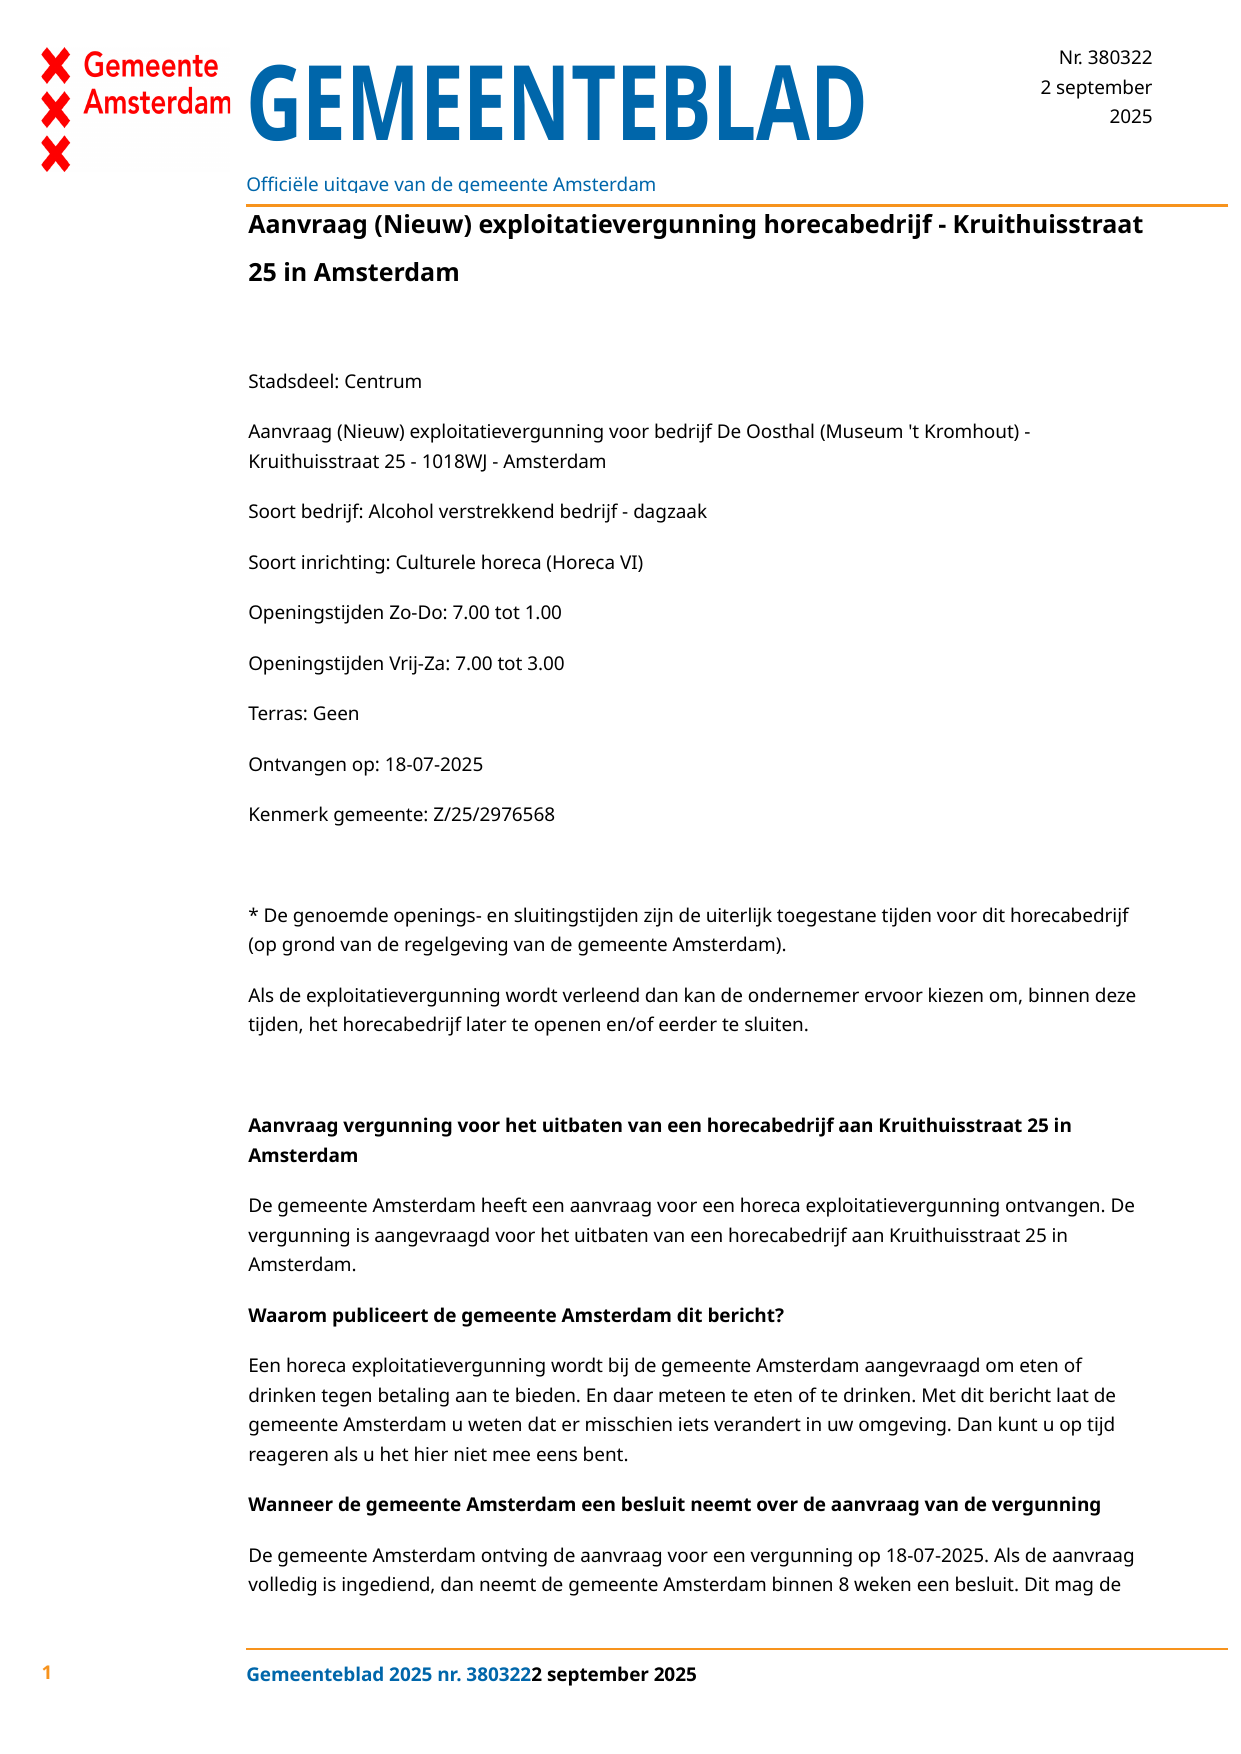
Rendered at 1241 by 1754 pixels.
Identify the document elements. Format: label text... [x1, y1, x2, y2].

text Ontvangen op: 18-07-2025 [248, 751, 1152, 777]
text De gemeente Amsterdam ontving de aanvraag voor een vergunning op 18-07-2025. Als de aanvraag volledig is ingediend, dan neemt de gemeente Amsterdam binnen 8 weken een besluit. Dit mag de [248, 1542, 1152, 1597]
text Openingstijden Zo-Do: 7.00 tot 1.00 [248, 599, 1152, 625]
text Stadsdeel: Centrum [248, 368, 1152, 394]
text Wanneer de gemeente Amsterdam een besluit neemt over de aanvraag van de vergunning [248, 1492, 1152, 1517]
text Soort bedrijf: Alcohol verstrekkend bedrijf - dagzaak [248, 499, 1152, 524]
text Waarom publiceert de gemeente Amsterdam dit bericht? [248, 1302, 1152, 1328]
picture [41, 47, 231, 172]
text Terras: Geen [248, 700, 1152, 726]
text Aanvraag (Nieuw) exploitatievergunning horecabedrijf - Kruithuisstraat 25 in Amsterdam [248, 207, 1152, 288]
text Aanvraag (Nieuw) exploitatievergunning voor bedrijf De Oosthal (Museum 't Kromhout) - Kruithuisstraat 25 - 1018WJ - Amsterdam [248, 419, 1152, 474]
text Een horeca exploitatievergunning wordt bij de gemeente Amsterdam aangevraagd om eten of drinken tegen betaling aan te bieden. En daar meteen te eten of te drinken. Met dit bericht laat de gemeente Amsterdam u weten dat er misschien iets verandert in uw omgeving. Dan kunt u op tijd reageren als u het hier niet mee eens bent. [248, 1352, 1152, 1467]
text Aanvraag vergunning voor het uitbaten van een horecabedrijf aan Kruithuisstraat 25 in Amsterdam [248, 1112, 1152, 1168]
text Kenmerk gemeente: Z/25/2976568 [248, 801, 1152, 827]
text Soort inrichting: Culturele horeca (Horeca VI) [248, 549, 1152, 575]
text De gemeente Amsterdam heeft een aanvraag voor een horeca exploitatievergunning ontvangen. De vergunning is aangevraagd voor het uitbaten van een horecabedrijf aan Kruithuisstraat 25 in Amsterdam. [248, 1192, 1152, 1277]
text * De genoemde openings- en sluitingstijden zijn de uiterlijk toegestane tijden voor dit horecabedrijf (op grond van de regelgeving van de gemeente Amsterdam). [248, 902, 1152, 957]
text Openingstijden Vrij-Za: 7.00 tot 3.00 [248, 650, 1152, 676]
text Als de exploitatievergunning wordt verleend dan kan de ondernemer ervoor kiezen om, binnen deze tijden, het horecabedrijf later te openen en/of eerder te sluiten. [248, 982, 1152, 1037]
